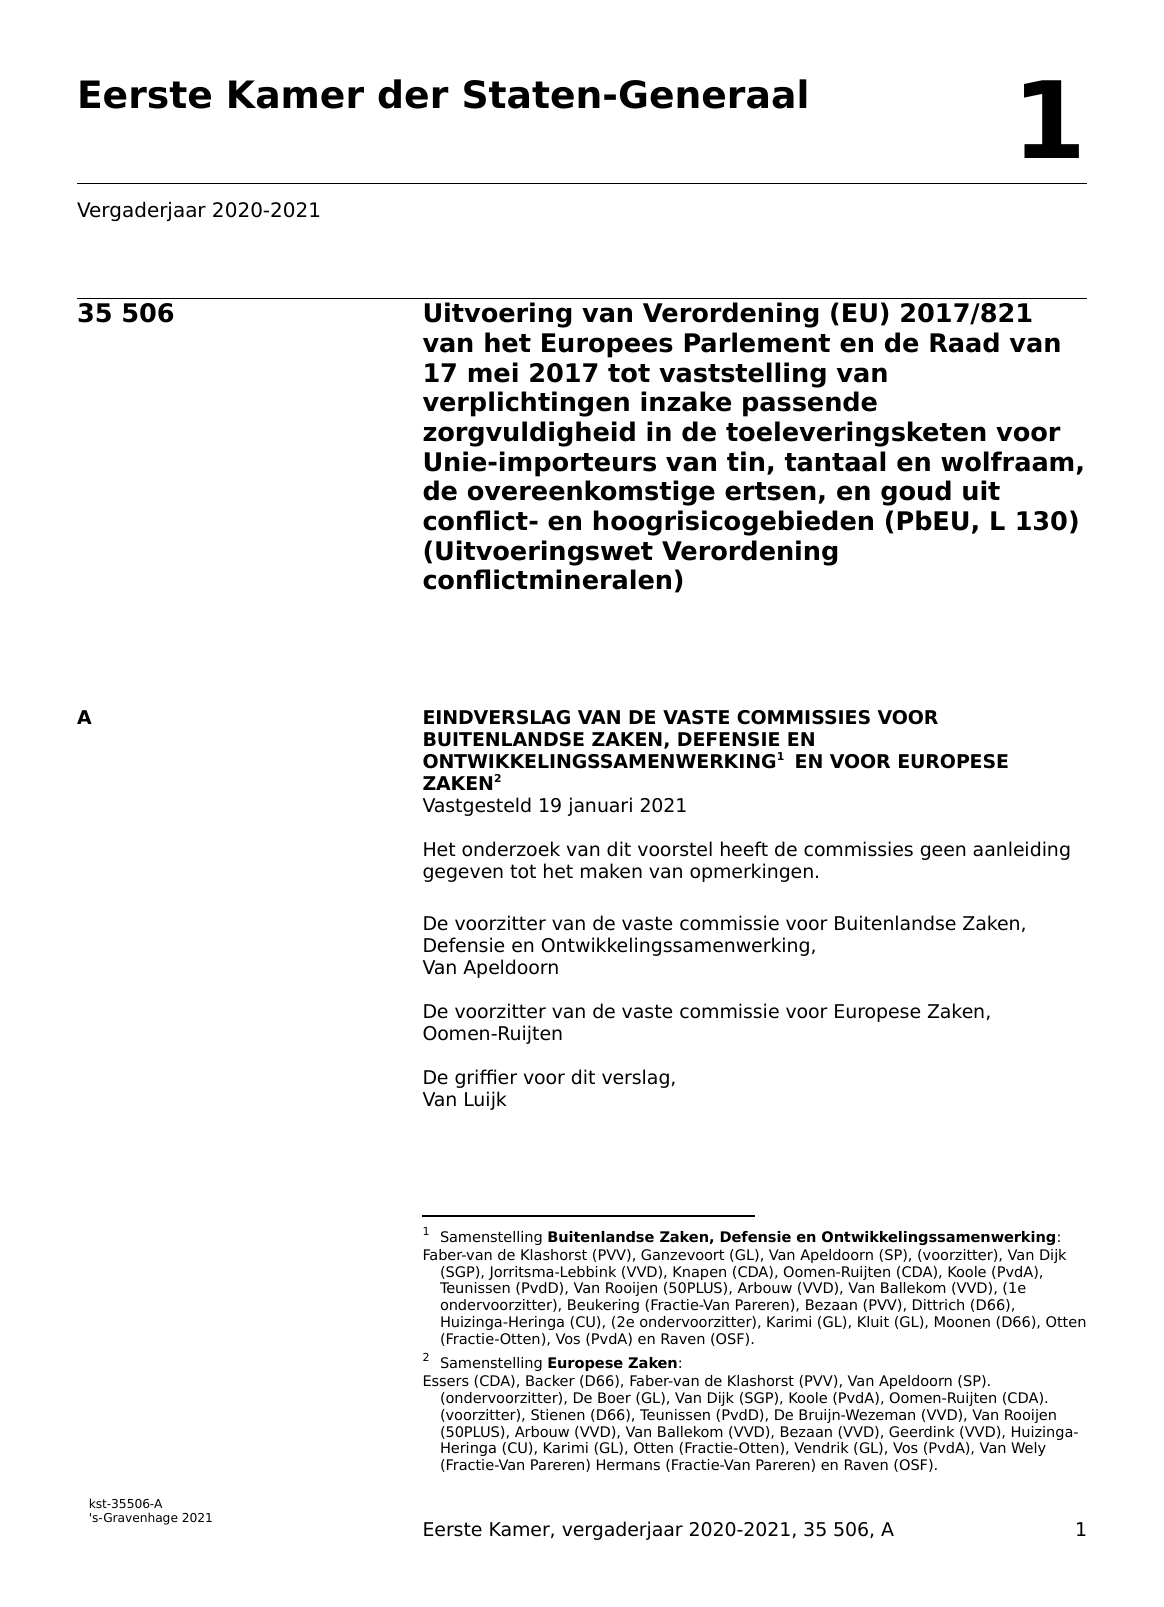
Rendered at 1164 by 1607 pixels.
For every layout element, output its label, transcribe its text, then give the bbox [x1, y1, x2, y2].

subtitle A EINDVERSLAG VAN DE VASTE COMMISSIES VOOR BUITENLANDSE ZAKEN, DEFENSIE EN ONTWIKKELINGSSAMENWERKING EN VOOR EUROPESE ZAKEN [77, 707, 1087, 795]
subtitle 35 506 Uitvoering van Verordening (EU) 2017/821 van het Europees Parlement en de Raad van 17 mei 2017 tot vaststelling van verplichtingen inzake passende zorgvuldigheid in de toeleveringsketen voor Unie-importeurs van tin, tantaal en wolfraam, de overeenkomstige ertsen, en goud uit conflict- en hoogrisicogebieden (PbEU, L 130) (Uitvoeringswet Verordening conflictmineralen) [77, 299, 1087, 596]
text Essers (CDA), Backer (D66), Faber-van de Klashorst (PVV), Van Apeldoorn (SP). (ondervoorzitter), De Boer (GL), Van Dijk (SGP), Koole (PvdA), Oomen-Ruijten (CDA). (voorzitter), Stienen (D66), Teunissen (PvdD), De Bruijn-Wezeman (VVD), Van Rooijen (50PLUS), Arbouw (VVD), Van Ballekom (VVD), Bezaan (VVD), Geerdink (VVD), Huizinga-Heringa (CU), Karimi (GL), Otten (Fractie-Otten), Vendrik (GL), Vos (PvdA), Van Wely (Fractie-Van Pareren) Hermans (Fractie-Van Pareren) en Raven (OSF). [422, 1373, 1087, 1474]
table_header 1 [886, 59, 1087, 183]
text Samenstelling Europese Zaken: [422, 1351, 1087, 1373]
text De voorzitter van de vaste commissie voor Buitenlandse Zaken, Defensie en Ontwikkelingssamenwerking, Van Apeldoorn [422, 913, 1087, 979]
table_cell Vergaderjaar 2020-2021 [77, 184, 1087, 298]
text De voorzitter van de vaste commissie voor Europese Zaken, Oomen-Ruijten [422, 1001, 1087, 1045]
text De griffier voor dit verslag, Van Luijk [422, 1067, 1087, 1111]
text Samenstelling Buitenlandse Zaken, Defensie en Ontwikkelingssamenwerking: [422, 1225, 1087, 1247]
text 's-Gravenhage 2021 [88, 1511, 323, 1525]
text kst-35506-A [88, 1497, 323, 1511]
text Vastgesteld 19 januari 2021 [422, 795, 1087, 817]
table_header Eerste Kamer der Staten-Generaal [77, 59, 886, 183]
text Het onderzoek van dit voorstel heeft de commissies geen aanleiding gegeven tot het maken van opmerkingen. [422, 839, 1087, 883]
text Faber-van de Klashorst (PVV), Ganzevoort (GL), Van Apeldoorn (SP), (voorzitter), Van Dijk (SGP), Jorritsma-Lebbink (VVD), Knapen (CDA), Oomen-Ruijten (CDA), Koole (PvdA), Teunissen (PvdD), Van Rooijen (50PLUS), Arbouw (VVD), Van Ballekom (VVD), (1e ondervoorzitter), Beukering (Fractie-Van Pareren), Bezaan (PVV), Dittrich (D66), Huizinga-Heringa (CU), (2e ondervoorzitter), Karimi (GL), Kluit (GL), Moonen (D66), Otten (Fractie-Otten), Vos (PvdA) en Raven (OSF). [422, 1247, 1087, 1348]
